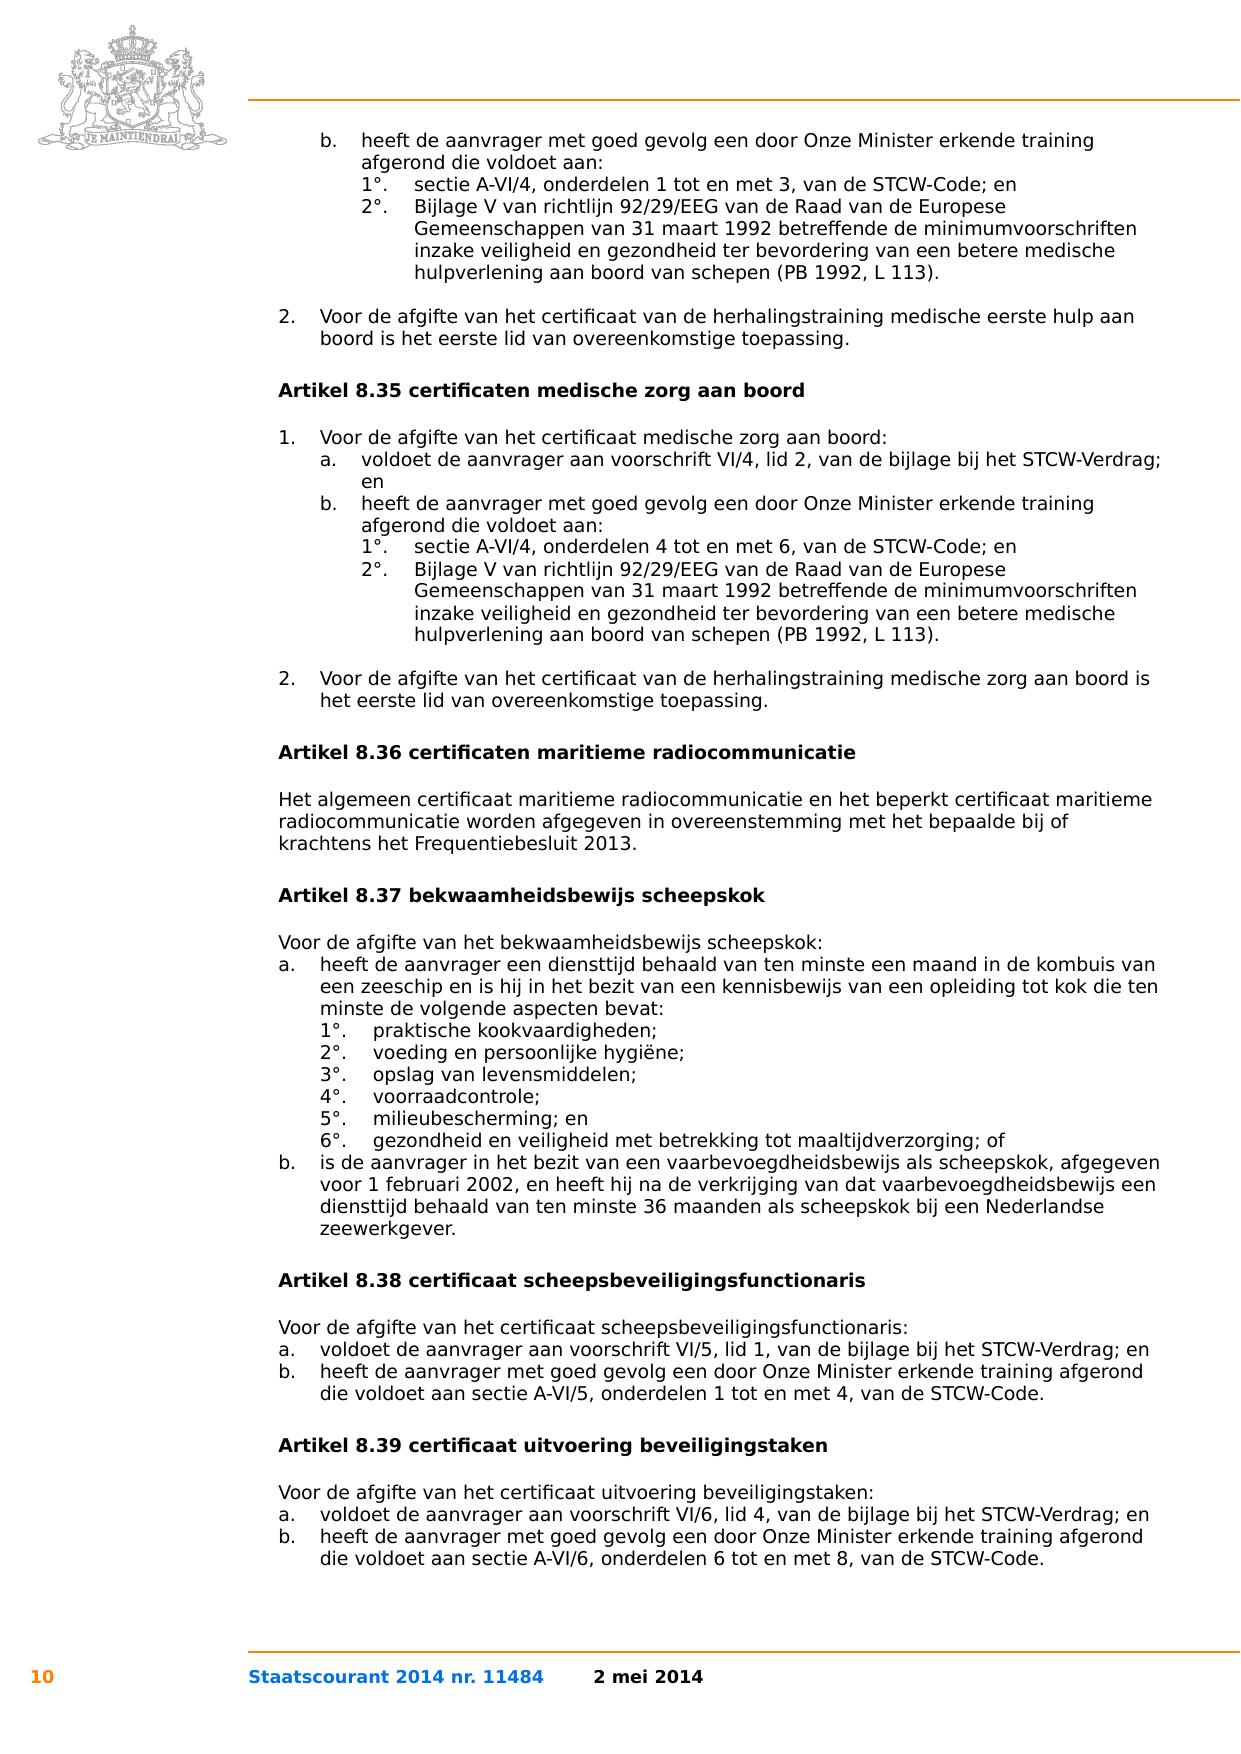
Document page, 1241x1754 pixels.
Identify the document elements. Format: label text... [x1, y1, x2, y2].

text Voor de afgifte van het bekwaamheidsbewijs scheepskok: [278, 932, 1163, 954]
text b. heeft de aanvrager met goed gevolg een door Onze Minister erkende training afgerond die voldoet aan: [319, 130, 1163, 174]
text Het algemeen certificaat maritieme radiocommunicatie en het beperkt certificaat maritieme radiocommunicatie worden afgegeven in overeenstemming met het bepaalde bij of krachtens het Frequentiebesluit 2013. [278, 789, 1163, 855]
text 2°. voeding en persoonlijke hygiëne; [319, 1042, 1163, 1064]
text 2°. Bijlage V van richtlijn 92/29/EEG van de Raad van de Europese Gemeenschappen van 31 maart 1992 betreffende de minimumvoorschriften inzake veiligheid en gezondheid ter bevordering van een betere medische hulpverlening aan boord van schepen (PB 1992, L 113). [361, 196, 1163, 284]
text 6°. gezondheid en veiligheid met betrekking tot maaltijdverzorging; of [319, 1130, 1163, 1152]
picture [38, 25, 227, 150]
subtitle Artikel 8.37 bekwaamheidsbewijs scheepskok [278, 885, 1163, 907]
text 4°. voorraadcontrole; [319, 1086, 1163, 1108]
text 5°. milieubescherming; en [319, 1108, 1163, 1130]
text 1°. sectie A-VI/4, onderdelen 4 tot en met 6, van de STCW-Code; en [361, 536, 1163, 558]
subtitle Artikel 8.39 certificaat uitvoering beveiligingstaken [278, 1435, 1163, 1457]
text 1. Voor de afgifte van het certificaat medische zorg aan boord: [278, 427, 1163, 448]
text a. voldoet de aanvrager aan voorschrift VI/6, lid 4, van de bijlage bij het STCW-Verdrag; en [278, 1504, 1163, 1526]
text b. heeft de aanvrager met goed gevolg een door Onze Minister erkende training afgerond die voldoet aan sectie A-VI/6, onderdelen 6 tot en met 8, van de STCW-Code. [278, 1526, 1163, 1569]
text a. voldoet de aanvrager aan voorschrift VI/5, lid 1, van de bijlage bij het STCW-Verdrag; en [278, 1339, 1163, 1361]
text 1°. sectie A-VI/4, onderdelen 1 tot en met 3, van de STCW-Code; en [361, 174, 1163, 196]
text b. is de aanvrager in het bezit van een vaarbevoegdheidsbewijs als scheepskok, afgegeven voor 1 februari 2002, en heeft hij na de verkrijging van dat vaarbevoegdheidsbewijs een diensttijd behaald van ten minste 36 maanden als scheepskok bij een Nederlandse zeewerkgever. [278, 1152, 1163, 1240]
subtitle Artikel 8.35 certificaten medische zorg aan boord [278, 379, 1163, 402]
text 2°. Bijlage V van richtlijn 92/29/EEG van de Raad van de Europese Gemeenschappen van 31 maart 1992 betreffende de minimumvoorschriften inzake veiligheid en gezondheid ter bevordering van een betere medische hulpverlening aan boord van schepen (PB 1992, L 113). [361, 558, 1163, 646]
text Voor de afgifte van het certificaat scheepsbeveiligingsfunctionaris: [278, 1317, 1163, 1339]
text b. heeft de aanvrager met goed gevolg een door Onze Minister erkende training afgerond die voldoet aan: [319, 492, 1163, 536]
text Voor de afgifte van het certificaat uitvoering beveiligingstaken: [278, 1482, 1163, 1504]
subtitle Artikel 8.38 certificaat scheepsbeveiligingsfunctionaris [278, 1270, 1163, 1292]
text 2. Voor de afgifte van het certificaat van de herhalingstraining medische eerste hulp aan boord is het eerste lid van overeenkomstige toepassing. [278, 306, 1163, 349]
text a. voldoet de aanvrager aan voorschrift VI/4, lid 2, van de bijlage bij het STCW-Verdrag; en [319, 448, 1163, 492]
text 1°. praktische kookvaardigheden; [319, 1020, 1163, 1042]
text 2. Voor de afgifte van het certificaat van de herhalingstraining medische zorg aan boord is het eerste lid van overeenkomstige toepassing. [278, 668, 1163, 712]
text b. heeft de aanvrager met goed gevolg een door Onze Minister erkende training afgerond die voldoet aan sectie A-VI/5, onderdelen 1 tot en met 4, van de STCW-Code. [278, 1361, 1163, 1405]
text 3°. opslag van levensmiddelen; [319, 1064, 1163, 1086]
text a. heeft de aanvrager een diensttijd behaald van ten minste een maand in de kombuis van een zeeschip en is hij in het bezit van een kennisbewijs van een opleiding tot kok die ten minste de volgende aspecten bevat: [278, 954, 1163, 1020]
subtitle Artikel 8.36 certificaten maritieme radiocommunicatie [278, 742, 1163, 764]
